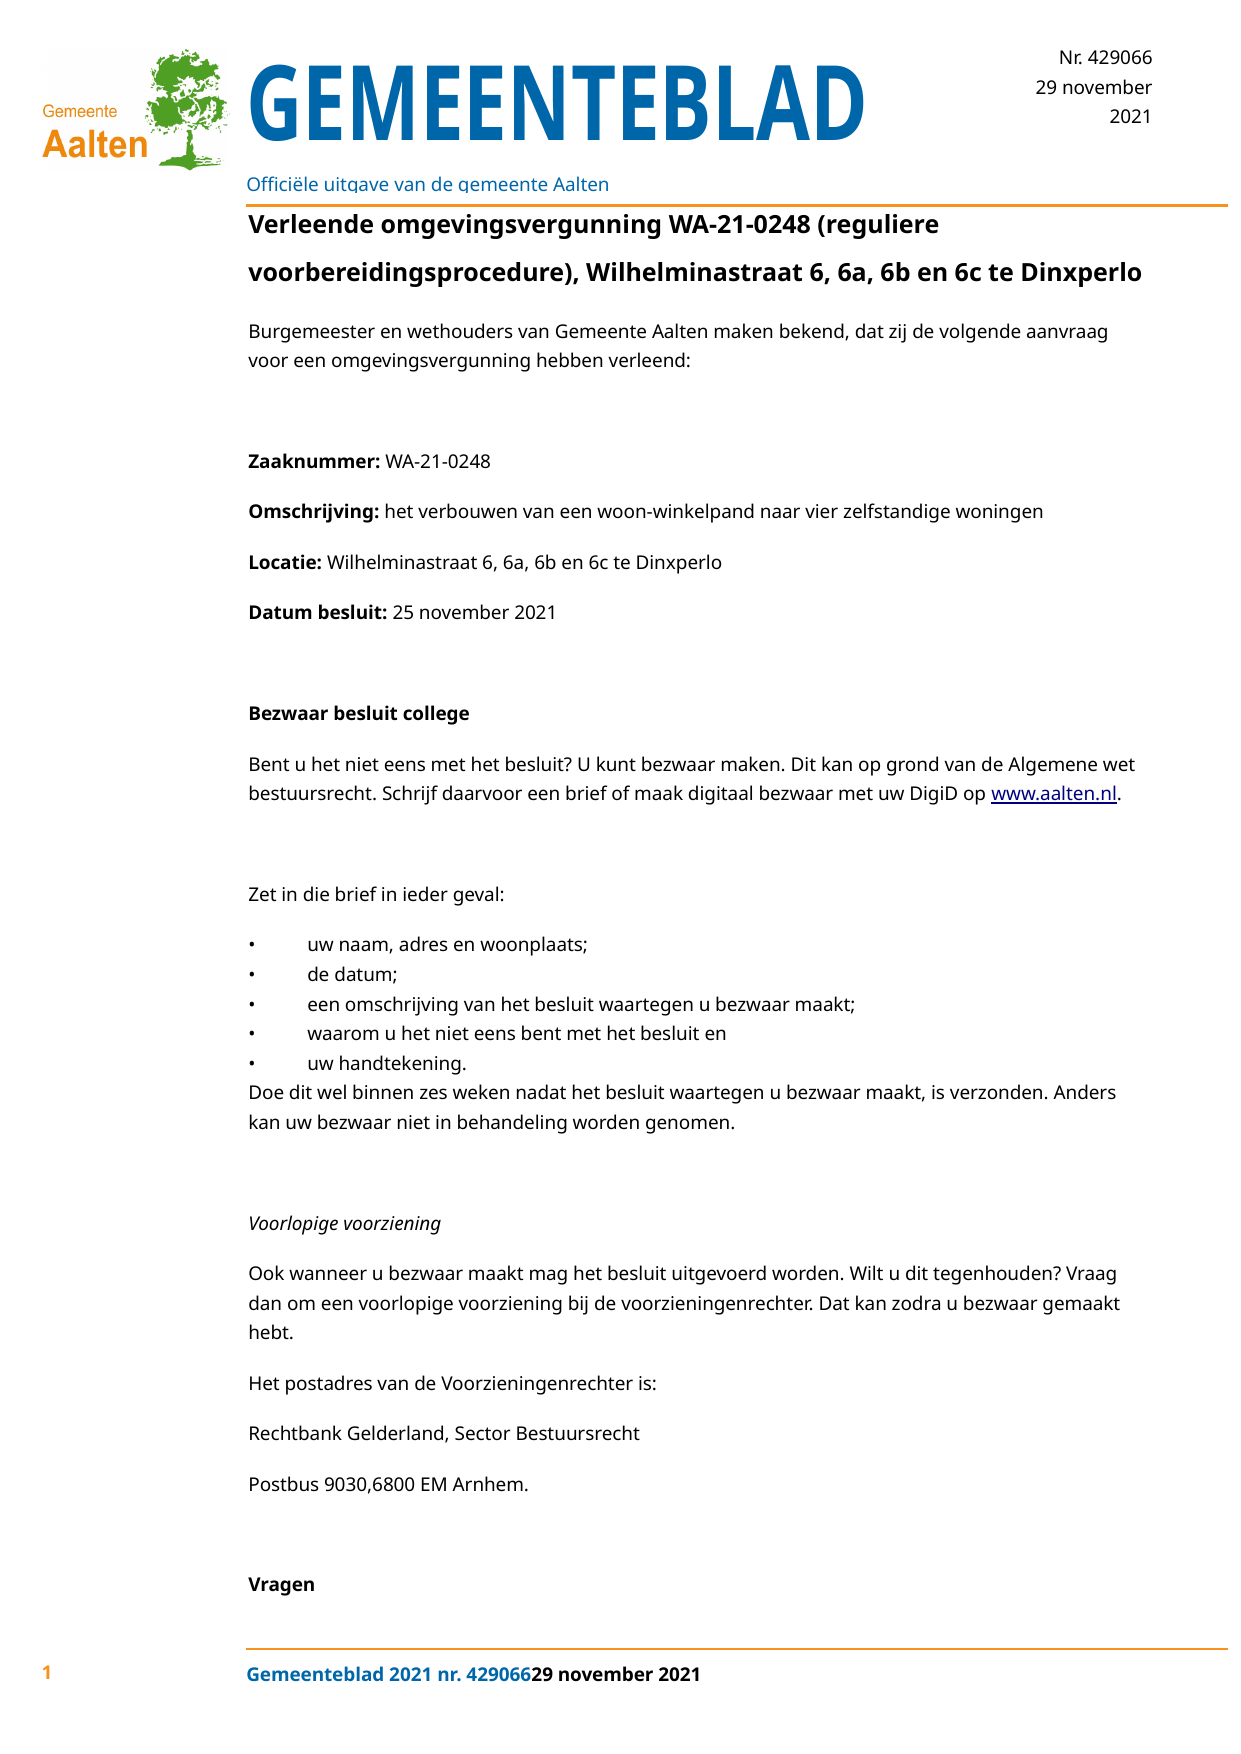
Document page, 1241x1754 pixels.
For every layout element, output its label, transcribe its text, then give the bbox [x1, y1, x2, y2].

picture [41, 47, 231, 172]
text Zet in die brief in ieder geval: [248, 881, 1152, 907]
list uw handtekening. [248, 1050, 1152, 1076]
text Bezwaar besluit college [248, 700, 1152, 726]
list een omschrijving van het besluit waartegen u bezwaar maakt; [248, 991, 1152, 1017]
text Locatie: Wilhelminastraat 6, 6a, 6b en 6c te Dinxperlo [248, 549, 1152, 575]
text Datum besluit: 25 november 2021 [248, 599, 1152, 625]
text Doe dit wel binnen zes weken nadat het besluit waartegen u bezwaar maakt, is verzonden. Anders kan uw bezwaar niet in behandeling worden genomen. [248, 1079, 1152, 1135]
text Verleende omgevingsvergunning WA-21-0248 (reguliere voorbereidingsprocedure), Wilhelminastraat 6, 6a, 6b en 6c te Dinxperlo [248, 207, 1152, 288]
text Het postadres van de Voorzieningenrechter is: [248, 1370, 1152, 1396]
list uw naam, adres en woonplaats; [248, 932, 1152, 957]
text Vragen [248, 1572, 1152, 1597]
text Omschrijving: het verbouwen van een woon-winkelpand naar vier zelfstandige woningen [248, 499, 1152, 524]
list de datum; [248, 961, 1152, 987]
text Bent u het niet eens met het besluit? U kunt bezwaar maken. Dit kan op grond van de Algemene wet bestuursrecht. Schrijf daarvoor een brief of maak digitaal bezwaar met uw DigiD op www.aalten.nl. [248, 751, 1152, 806]
list waarom u het niet eens bent met het besluit en [248, 1020, 1152, 1046]
text Postbus 9030,6800 EM Arnhem. [248, 1471, 1152, 1497]
text Zaaknummer: WA-21-0248 [248, 448, 1152, 474]
text Ook wanneer u bezwaar maakt mag het besluit uitgevoerd worden. Wilt u dit tegenhouden? Vraag dan om een voorlopige voorziening bij de voorzieningenrechter. Dat kan zodra u bezwaar gemaakt hebt. [248, 1260, 1152, 1345]
text Voorlopige voorziening [248, 1210, 1152, 1236]
text Burgemeester en wethouders van Gemeente Aalten maken bekend, dat zij de volgende aanvraag voor een omgevingsvergunning hebben verleend: [248, 318, 1152, 373]
text Rechtbank Gelderland, Sector Bestuursrecht [248, 1420, 1152, 1446]
